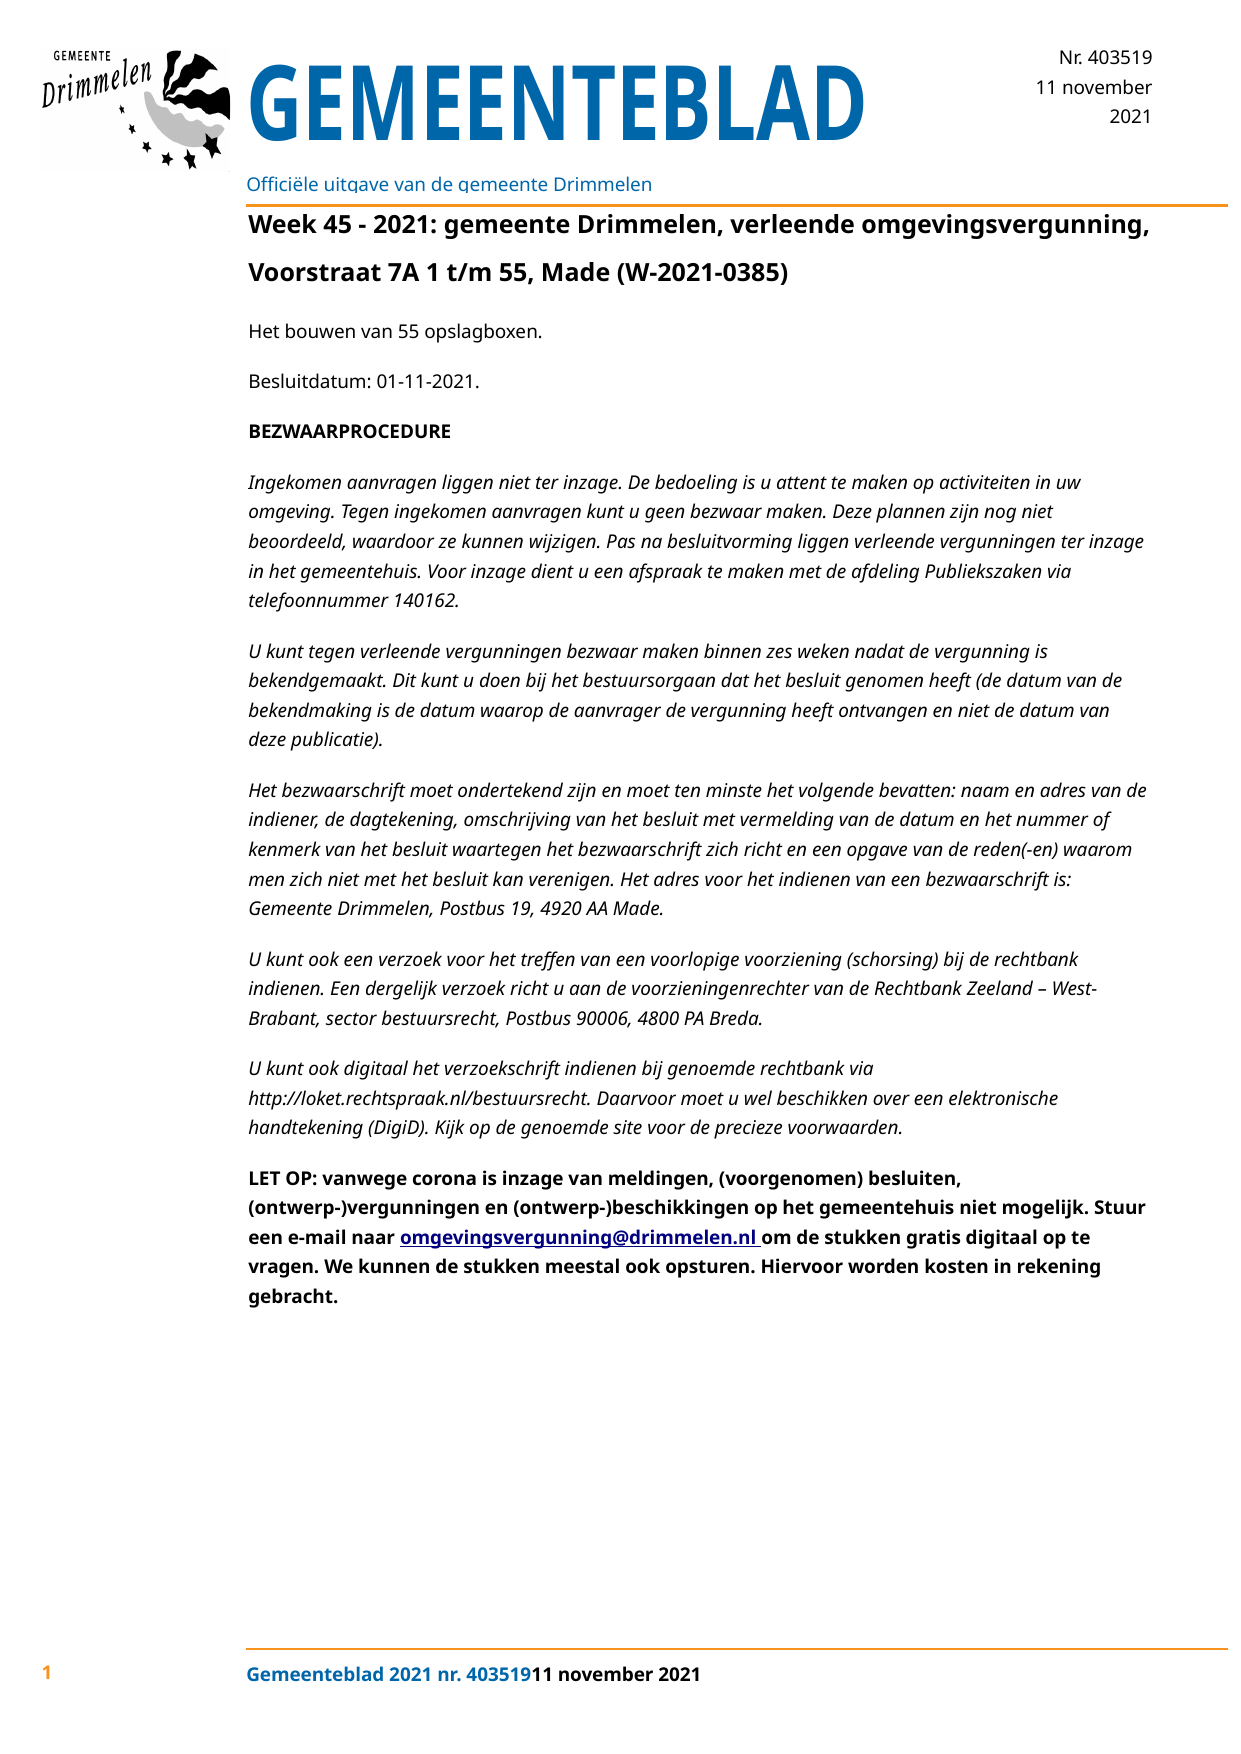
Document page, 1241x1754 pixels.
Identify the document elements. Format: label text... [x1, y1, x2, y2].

text Week 45 - 2021: gemeente Drimmelen, verleende omgevingsvergunning, Voorstraat 7A 1 t/m 55, Made (W-2021-0385) [248, 207, 1152, 288]
text U kunt tegen verleende vergunningen bezwaar maken binnen zes weken nadat de vergunning is bekendgemaakt. Dit kunt u doen bij het bestuursorgaan dat het besluit genomen heeft (de datum van de bekendmaking is de datum waarop de aanvrager de vergunning heeft ontvangen en niet de datum van deze publicatie). [248, 638, 1152, 752]
text Het bouwen van 55 opslagboxen. [248, 318, 1152, 344]
text LET OP: vanwege corona is inzage van meldingen, (voorgenomen) besluiten, (ontwerp-)vergunningen en (ontwerp-)beschikkingen op het gemeentehuis niet mogelijk. Stuur een e-mail naar omgevingsvergunning@drimmelen.nl om de stukken gratis digitaal op te vragen. We kunnen de stukken meestal ook opsturen. Hiervoor worden kosten in rekening gebracht. [248, 1165, 1152, 1309]
text U kunt ook digitaal het verzoekschrift indienen bij genoemde rechtbank via http://loket.rechtspraak.nl/bestuursrecht. Daarvoor moet u wel beschikken over een elektronische handtekening (DigiD). Kijk op de genoemde site voor de precieze voorwaarden. [248, 1055, 1152, 1140]
picture [41, 47, 231, 172]
text Besluitdatum: 01-11-2021. [248, 368, 1152, 394]
text Ingekomen aanvragen liggen niet ter inzage. De bedoeling is u attent te maken op activiteiten in uw omgeving. Tegen ingekomen aanvragen kunt u geen bezwaar maken. Deze plannen zijn nog niet beoordeeld, waardoor ze kunnen wijzigen. Pas na besluitvorming liggen verleende vergunningen ter inzage in het gemeentehuis. Voor inzage dient u een afspraak te maken met de afdeling Publiekszaken via telefoonnummer 140162. [248, 469, 1152, 613]
text BEZWAARPROCEDURE [248, 419, 1152, 444]
text Het bezwaarschrift moet ondertekend zijn en moet ten minste het volgende bevatten: naam en adres van de indiener, de dagtekening, omschrijving van het besluit met vermelding van de datum en het nummer of kenmerk van het besluit waartegen het bezwaarschrift zich richt en een opgave van de reden(-en) waarom men zich niet met het besluit kan verenigen. Het adres voor het indienen van een bezwaarschrift is: Gemeente Drimmelen, Postbus 19, 4920 AA Made. [248, 777, 1152, 921]
text U kunt ook een verzoek voor het treffen van een voorlopige voorziening (schorsing) bij de rechtbank indienen. Een dergelijk verzoek richt u aan de voorzieningenrechter van de Rechtbank Zeeland – West-Brabant, sector bestuursrecht, Postbus 90006, 4800 PA Breda. [248, 946, 1152, 1031]
